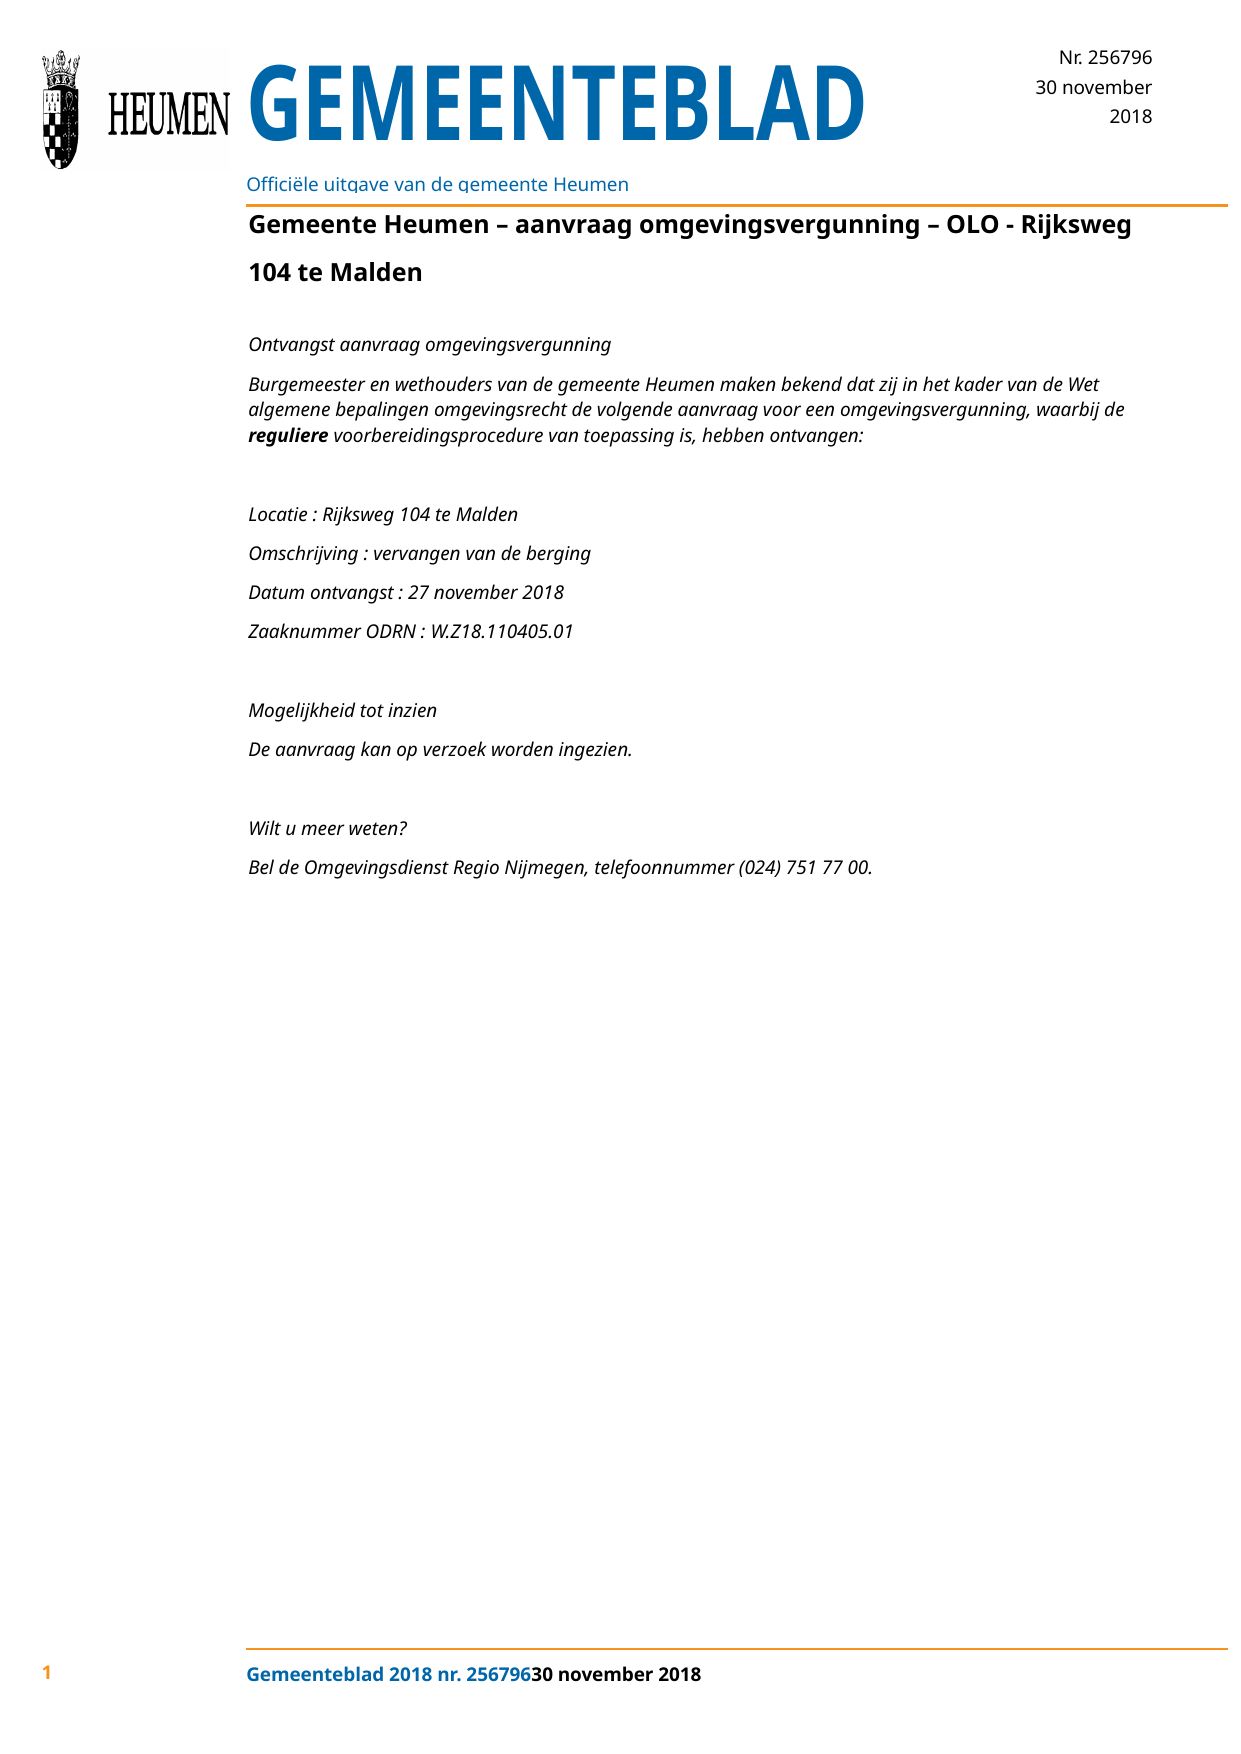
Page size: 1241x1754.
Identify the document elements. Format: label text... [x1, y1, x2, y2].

text Locatie : Rijksweg 104 te Malden [248, 501, 1152, 526]
text De aanvraag kan op verzoek worden ingezien. [248, 736, 1152, 762]
text Burgemeester en wethouders van de gemeente Heumen maken bekend dat zij in het kader van de Wet algemene bepalingen omgevingsrecht de volgende aanvraag voor een omgevingsvergunning, waarbij de reguliere voorbereidingsprocedure van toepassing is, hebben ontvangen: [248, 371, 1152, 448]
text Zaaknummer ODRN : W.Z18.110405.01 [248, 618, 1152, 644]
text Ontvangst aanvraag omgevingsvergunning [248, 331, 1152, 357]
text Gemeente Heumen – aanvraag omgevingsvergunning – OLO - Rijksweg 104 te Malden [248, 207, 1152, 288]
text Bel de Omgevingsdienst Regio Nijmegen, telefoonnummer (024) 751 77 00. [248, 854, 1152, 880]
picture [41, 47, 231, 172]
text Mogelijkheid tot inzien [248, 697, 1152, 723]
text Omschrijving : vervangen van de berging [248, 540, 1152, 566]
text Datum ontvangst : 27 november 2018 [248, 579, 1152, 605]
text Wilt u meer weten? [248, 815, 1152, 841]
